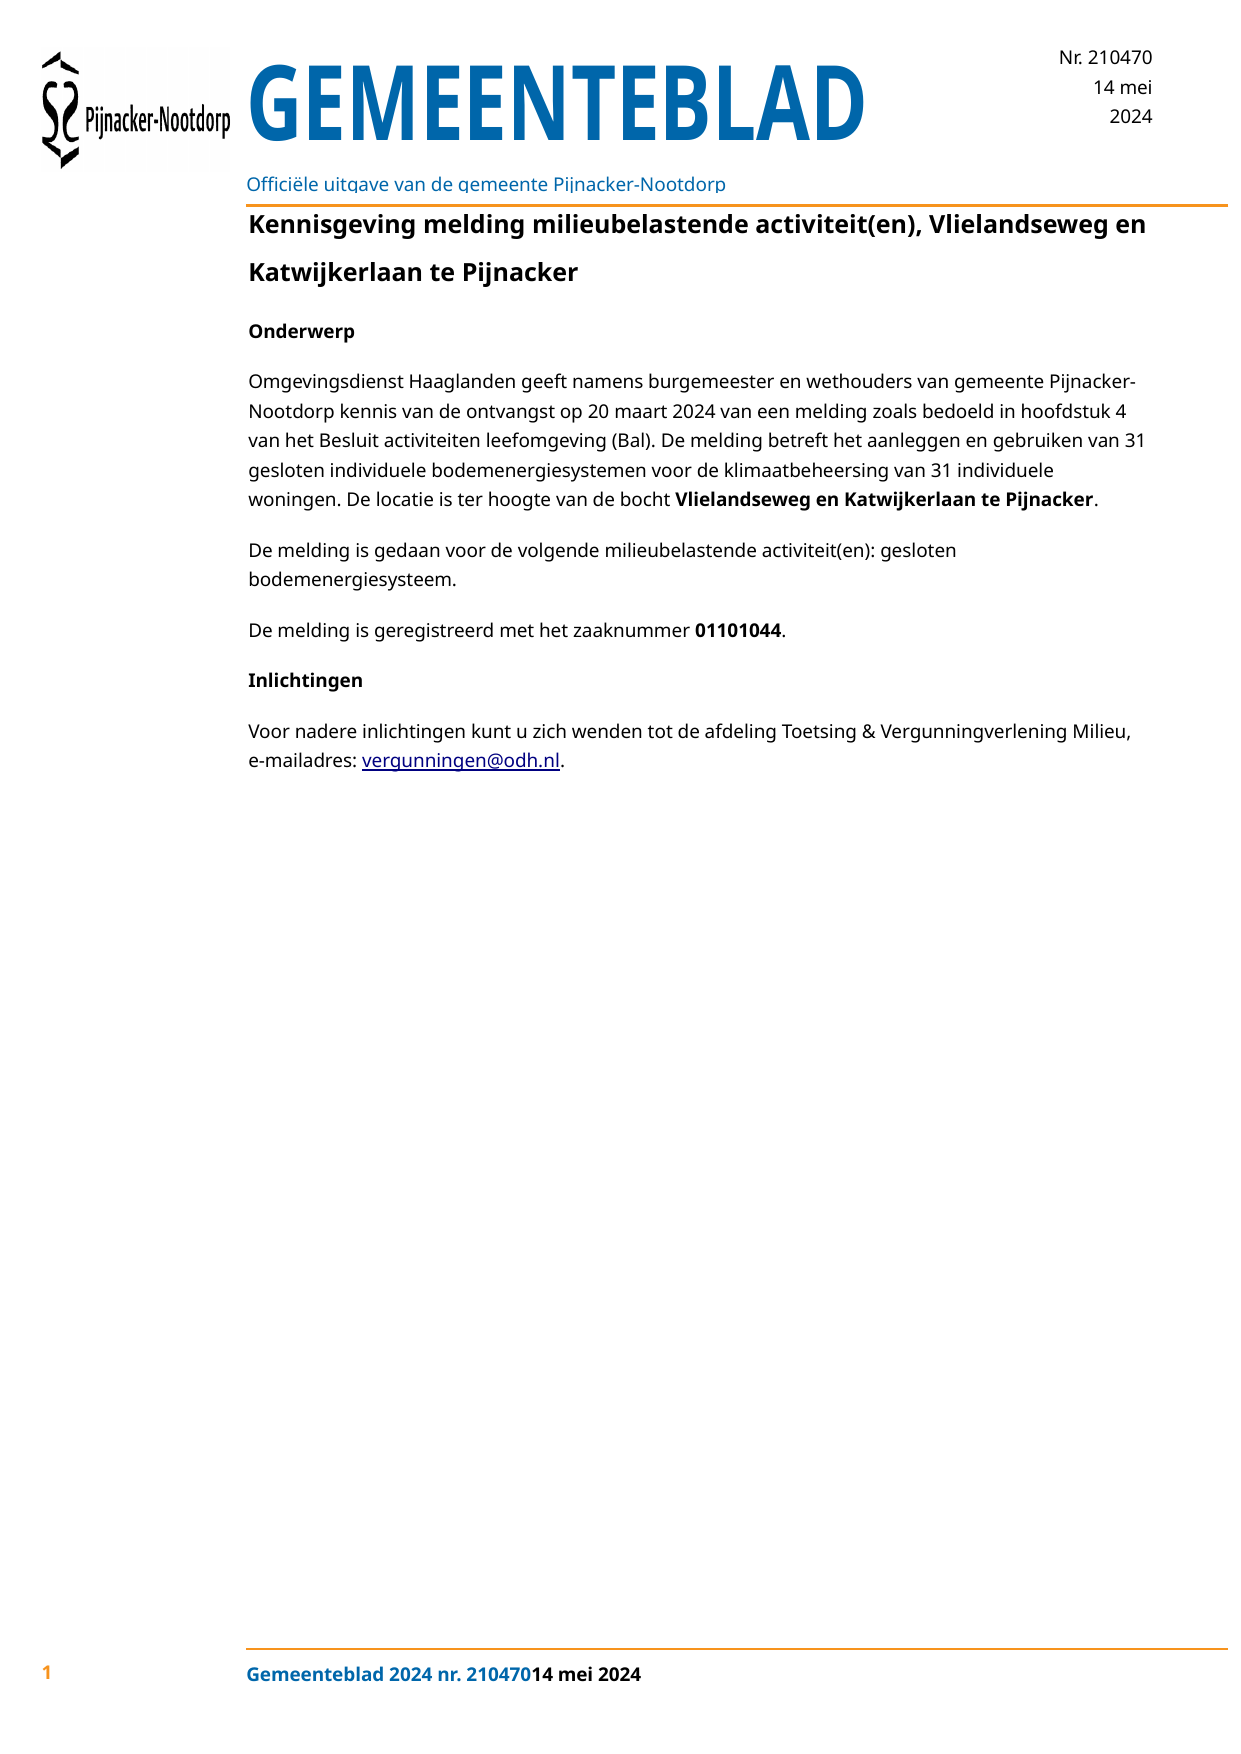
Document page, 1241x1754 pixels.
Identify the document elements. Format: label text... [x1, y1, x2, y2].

text Kennisgeving melding milieubelastende activiteit(en), Vlielandseweg en Katwijkerlaan te Pijnacker [248, 207, 1152, 288]
picture [41, 47, 231, 172]
text Onderwerp [248, 318, 1152, 344]
text Voor nadere inlichtingen kunt u zich wenden tot de afdeling Toetsing & Vergunningverlening Milieu, e-mailadres: vergunningen@odh.nl. [248, 718, 1152, 773]
text Omgevingsdienst Haaglanden geeft namens burgemeester en wethouders van gemeente Pijnacker-Nootdorp kennis van de ontvangst op 20 maart 2024 van een melding zoals bedoeld in hoofdstuk 4 van het Besluit activiteiten leefomgeving (Bal). De melding betreft het aanleggen en gebruiken van 31 gesloten individuele bodemenergiesystemen voor de klimaatbeheersing van 31 individuele woningen. De locatie is ter hoogte van de bocht Vlielandseweg en Katwijkerlaan te Pijnacker. [248, 368, 1152, 512]
text Inlichtingen [248, 667, 1152, 693]
text De melding is gedaan voor de volgende milieubelastende activiteit(en): gesloten bodemenergiesysteem. [248, 537, 1152, 592]
text De melding is geregistreerd met het zaaknummer 01101044. [248, 617, 1152, 643]
